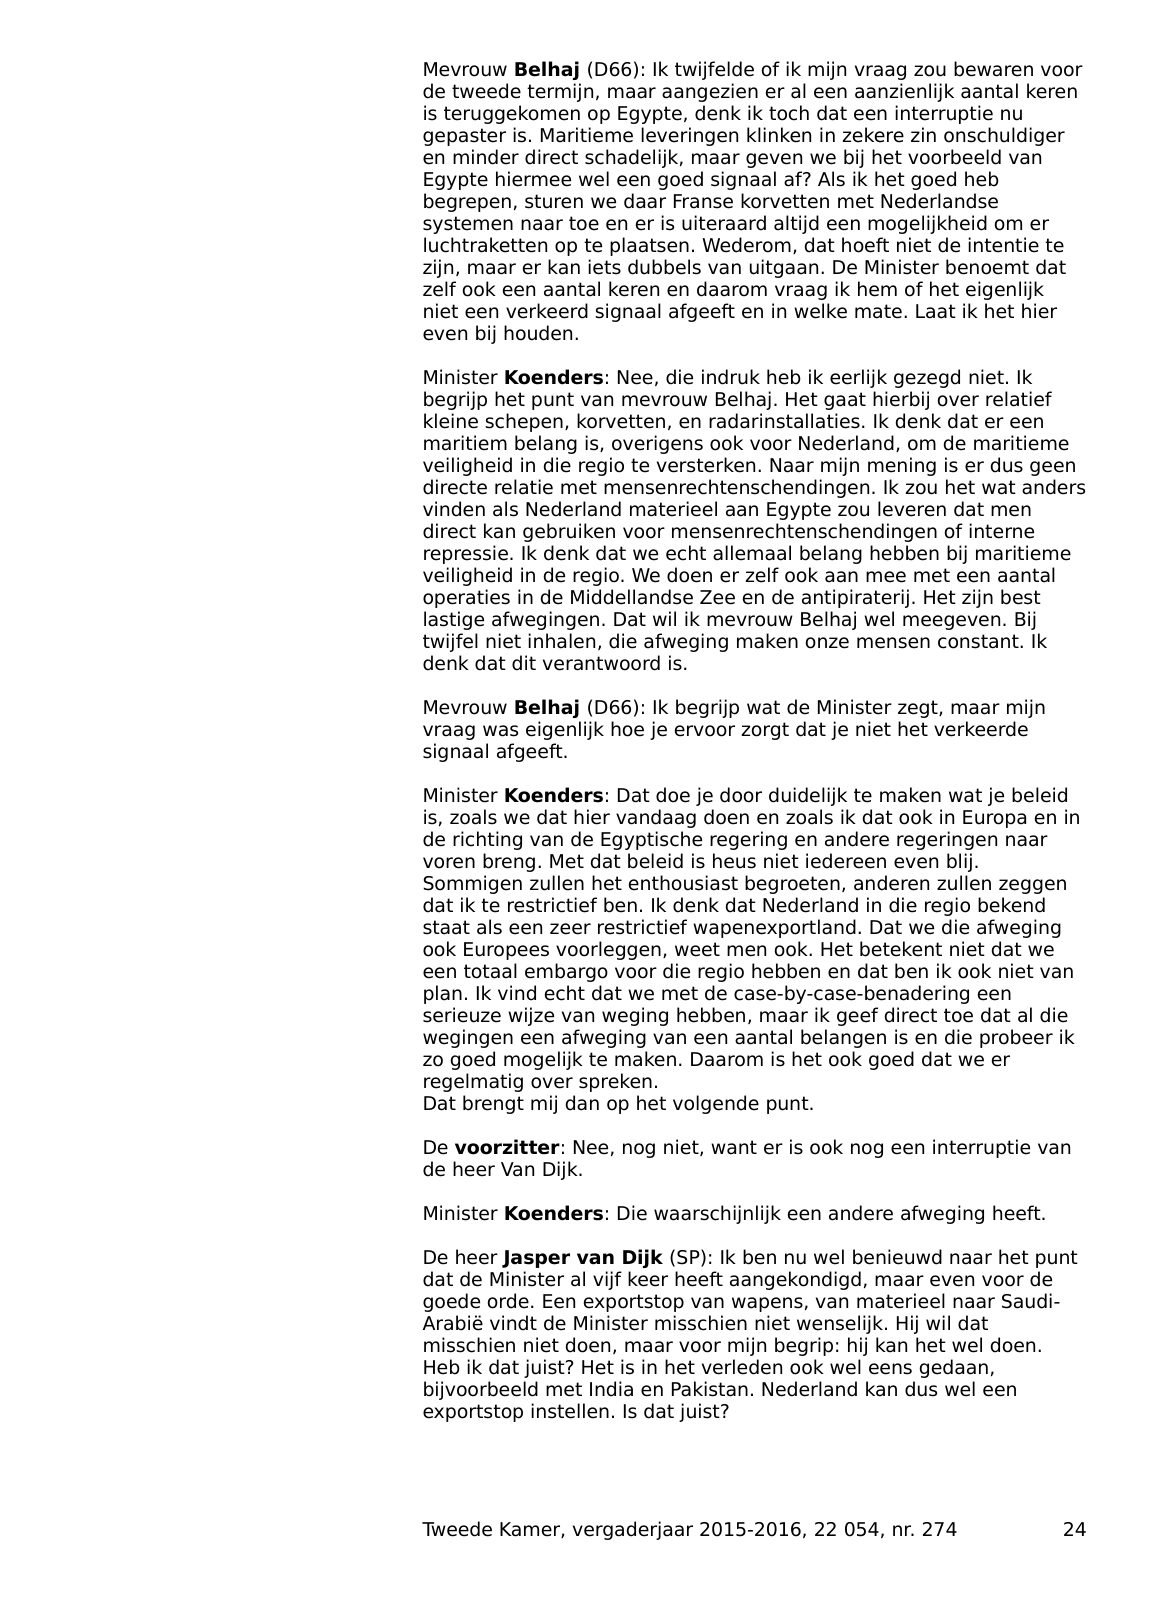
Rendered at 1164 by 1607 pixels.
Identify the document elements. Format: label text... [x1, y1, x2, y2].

text De voorzitter: Nee, nog niet, want er is ook nog een interruptie van de heer Van Dijk. [422, 1137, 1087, 1181]
text Minister Koenders: Die waarschijnlijk een andere afweging heeft. [422, 1203, 1087, 1225]
text Minister Koenders: Dat doe je door duidelijk te maken wat je beleid is, zoals we dat hier vandaag doen en zoals ik dat ook in Europa en in de richting van de Egyptische regering en andere regeringen naar voren breng. Met dat beleid is heus niet iedereen even blij. Sommigen zullen het enthousiast begroeten, anderen zullen zeggen dat ik te restrictief ben. Ik denk dat Nederland in die regio bekend staat als een zeer restrictief wapenexportland. Dat we die afweging ook Europees voorleggen, weet men ook. Het betekent niet dat we een totaal embargo voor die regio hebben en dat ben ik ook niet van plan. Ik vind echt dat we met de case-by-case-benadering een serieuze wijze van weging hebben, maar ik geef direct toe dat al die wegingen een afweging van een aantal belangen is en die probeer ik zo goed mogelijk te maken. Daarom is het ook goed dat we er regelmatig over spreken. [422, 785, 1087, 1093]
text Dat brengt mij dan op het volgende punt. [422, 1093, 1087, 1115]
text Mevrouw Belhaj (D66): Ik twijfelde of ik mijn vraag zou bewaren voor de tweede termijn, maar aangezien er al een aanzienlijk aantal keren is teruggekomen op Egypte, denk ik toch dat een interruptie nu gepaster is. Maritieme leveringen klinken in zekere zin onschuldiger en minder direct schadelijk, maar geven we bij het voorbeeld van Egypte hiermee wel een goed signaal af? Als ik het goed heb begrepen, sturen we daar Franse korvetten met Nederlandse systemen naar toe en er is uiteraard altijd een mogelijkheid om er luchtraketten op te plaatsen. Wederom, dat hoeft niet de intentie te zijn, maar er kan iets dubbels van uitgaan. De Minister benoemt dat zelf ook een aantal keren en daarom vraag ik hem of het eigenlijk niet een verkeerd signaal afgeeft en in welke mate. Laat ik het hier even bij houden. [422, 59, 1087, 345]
text De heer Jasper van Dijk (SP): Ik ben nu wel benieuwd naar het punt dat de Minister al vijf keer heeft aangekondigd, maar even voor de goede orde. Een exportstop van wapens, van materieel naar Saudi-Arabië vindt de Minister misschien niet wenselijk. Hij wil dat misschien niet doen, maar voor mijn begrip: hij kan het wel doen. Heb ik dat juist? Het is in het verleden ook wel eens gedaan, bijvoorbeeld met India en Pakistan. Nederland kan dus wel een exportstop instellen. Is dat juist? [422, 1247, 1087, 1423]
text Minister Koenders: Nee, die indruk heb ik eerlijk gezegd niet. Ik begrijp het punt van mevrouw Belhaj. Het gaat hierbij over relatief kleine schepen, korvetten, en radarinstallaties. Ik denk dat er een maritiem belang is, overigens ook voor Nederland, om de maritieme veiligheid in die regio te versterken. Naar mijn mening is er dus geen directe relatie met mensenrechtenschendingen. Ik zou het wat anders vinden als Nederland materieel aan Egypte zou leveren dat men direct kan gebruiken voor mensenrechtenschendingen of interne repressie. Ik denk dat we echt allemaal belang hebben bij maritieme veiligheid in de regio. We doen er zelf ook aan mee met een aantal operaties in de Middellandse Zee en de antipiraterij. Het zijn best lastige afwegingen. Dat wil ik mevrouw Belhaj wel meegeven. Bij twijfel niet inhalen, die afweging maken onze mensen constant. Ik denk dat dit verantwoord is. [422, 367, 1087, 675]
text Mevrouw Belhaj (D66): Ik begrijp wat de Minister zegt, maar mijn vraag was eigenlijk hoe je ervoor zorgt dat je niet het verkeerde signaal afgeeft. [422, 697, 1087, 763]
